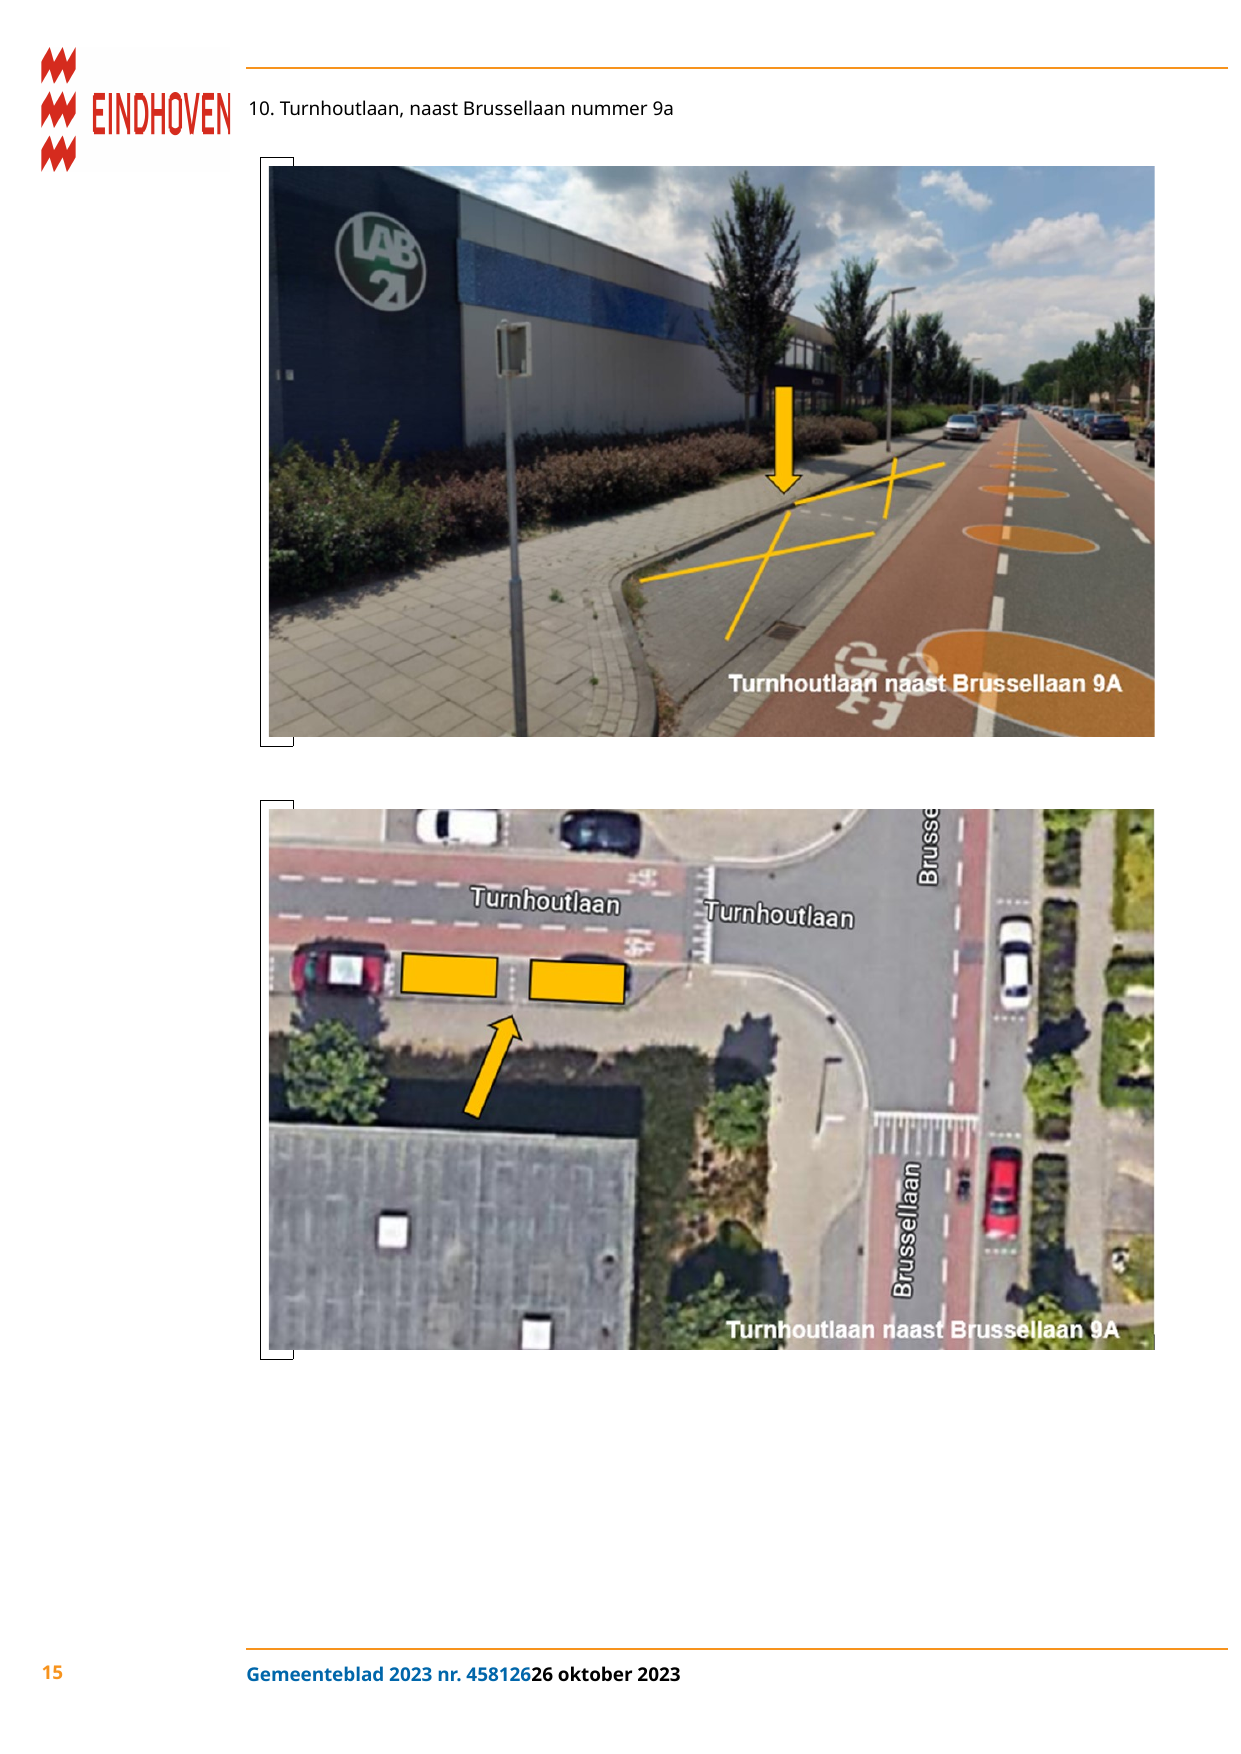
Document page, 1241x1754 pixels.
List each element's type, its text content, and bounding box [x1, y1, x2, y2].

text 10. Turnhoutlaan, naast Brussellaan nummer 9a [248, 95, 1152, 121]
picture [41, 47, 231, 172]
picture [268, 809, 1155, 1350]
picture [268, 166, 1155, 737]
